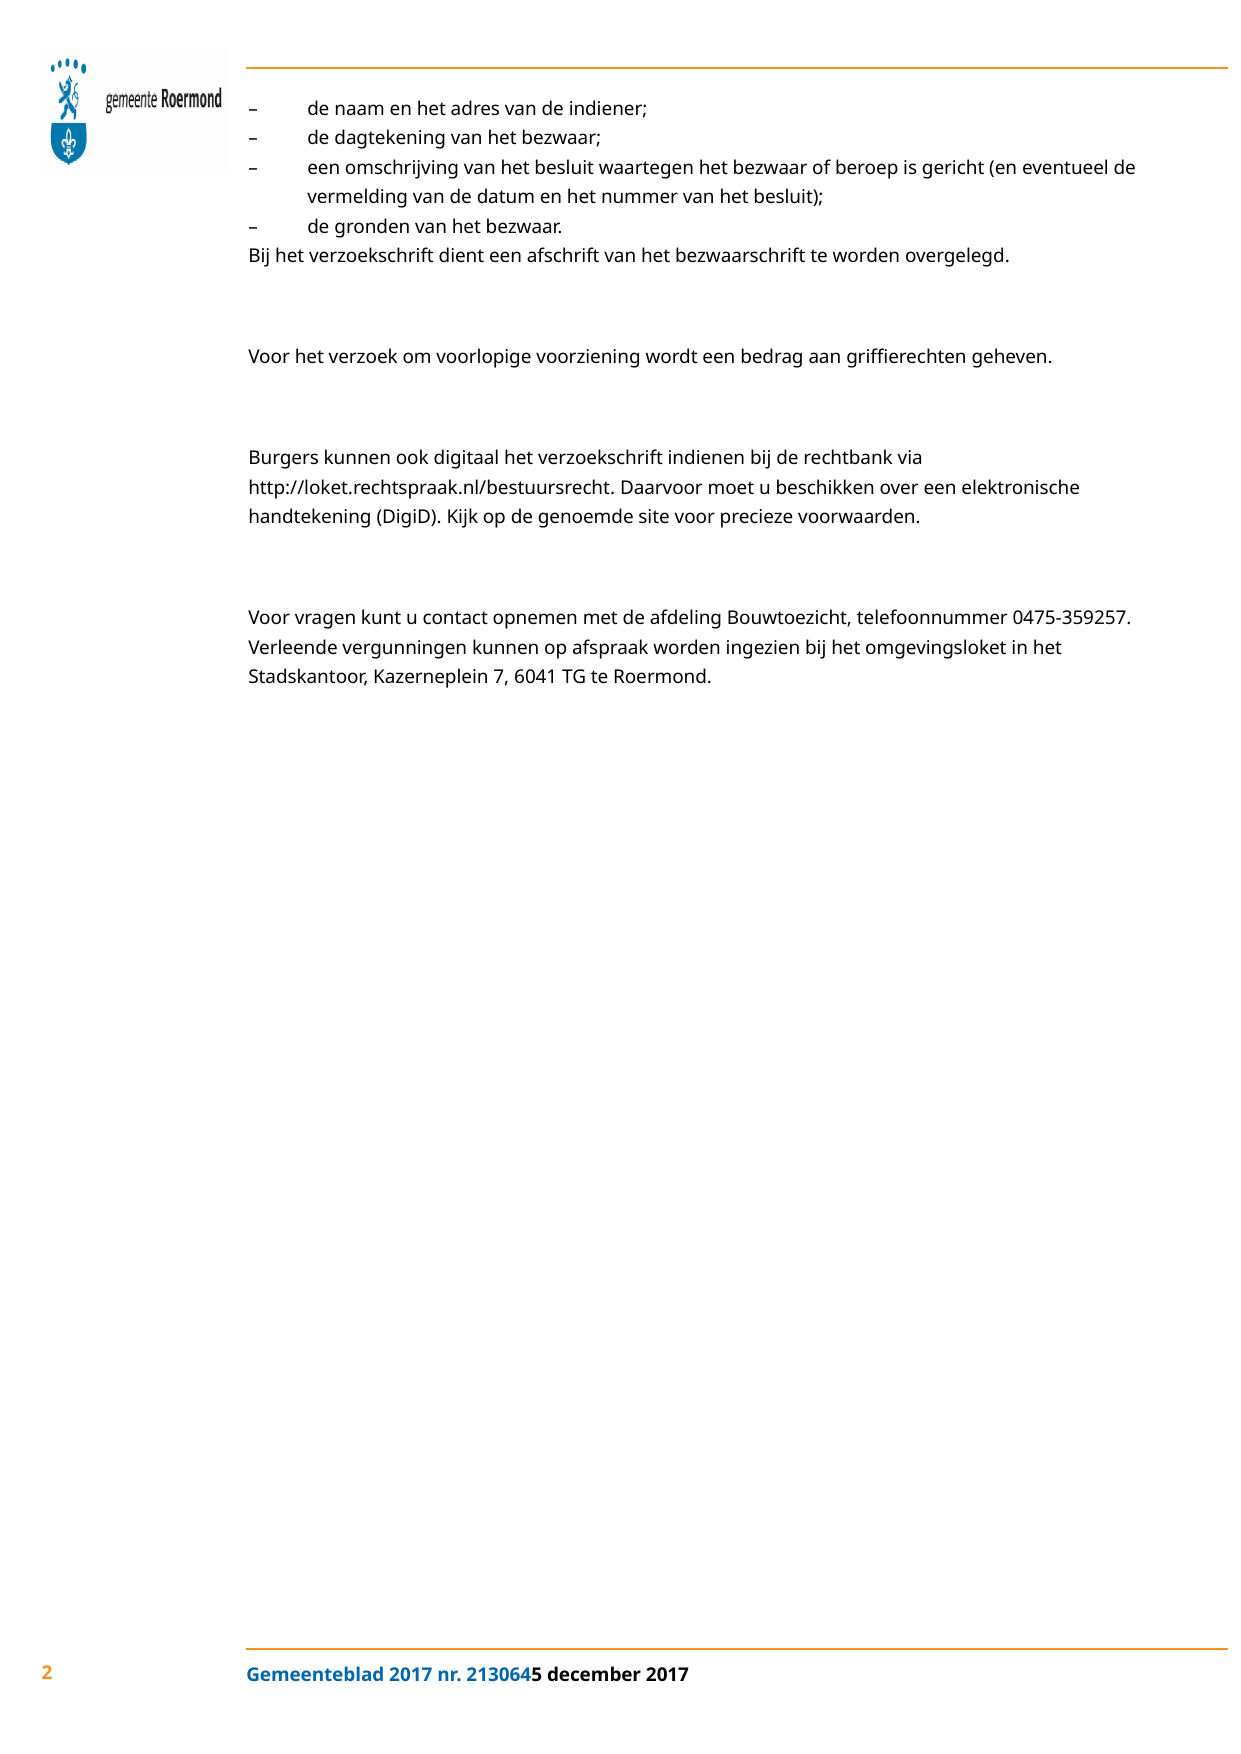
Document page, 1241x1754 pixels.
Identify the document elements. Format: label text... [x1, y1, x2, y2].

text Voor vragen kunt u contact opnemen met de afdeling Bouwtoezicht, telefoonnummer 0475-359257. Verleende vergunningen kunnen op afspraak worden ingezien bij het omgevingsloket in het Stadskantoor, Kazerneplein 7, 6041 TG te Roermond. [248, 604, 1152, 689]
list de gronden van het bezwaar. [248, 213, 1152, 239]
list de dagtekening van het bezwaar; [248, 124, 1152, 150]
text Burgers kunnen ook digitaal het verzoekschrift indienen bij de rechtbank via http://loket.rechtspraak.nl/bestuursrecht. Daarvoor moet u beschikken over een elektronische handtekening (DigiD). Kijk op de genoemde site voor precieze voorwaarden. [248, 444, 1152, 529]
list een omschrijving van het besluit waartegen het bezwaar of beroep is gericht (en eventueel de vermelding van de datum en het nummer van het besluit); [248, 154, 1152, 209]
text Voor het verzoek om voorlopige voorziening wordt een bedrag aan griffierechten geheven. [248, 343, 1152, 369]
picture [41, 47, 231, 172]
text Bij het verzoekschrift dient een afschrift van het bezwaarschrift te worden overgelegd. [248, 243, 1152, 268]
list de naam en het adres van de indiener; [248, 95, 1152, 121]
